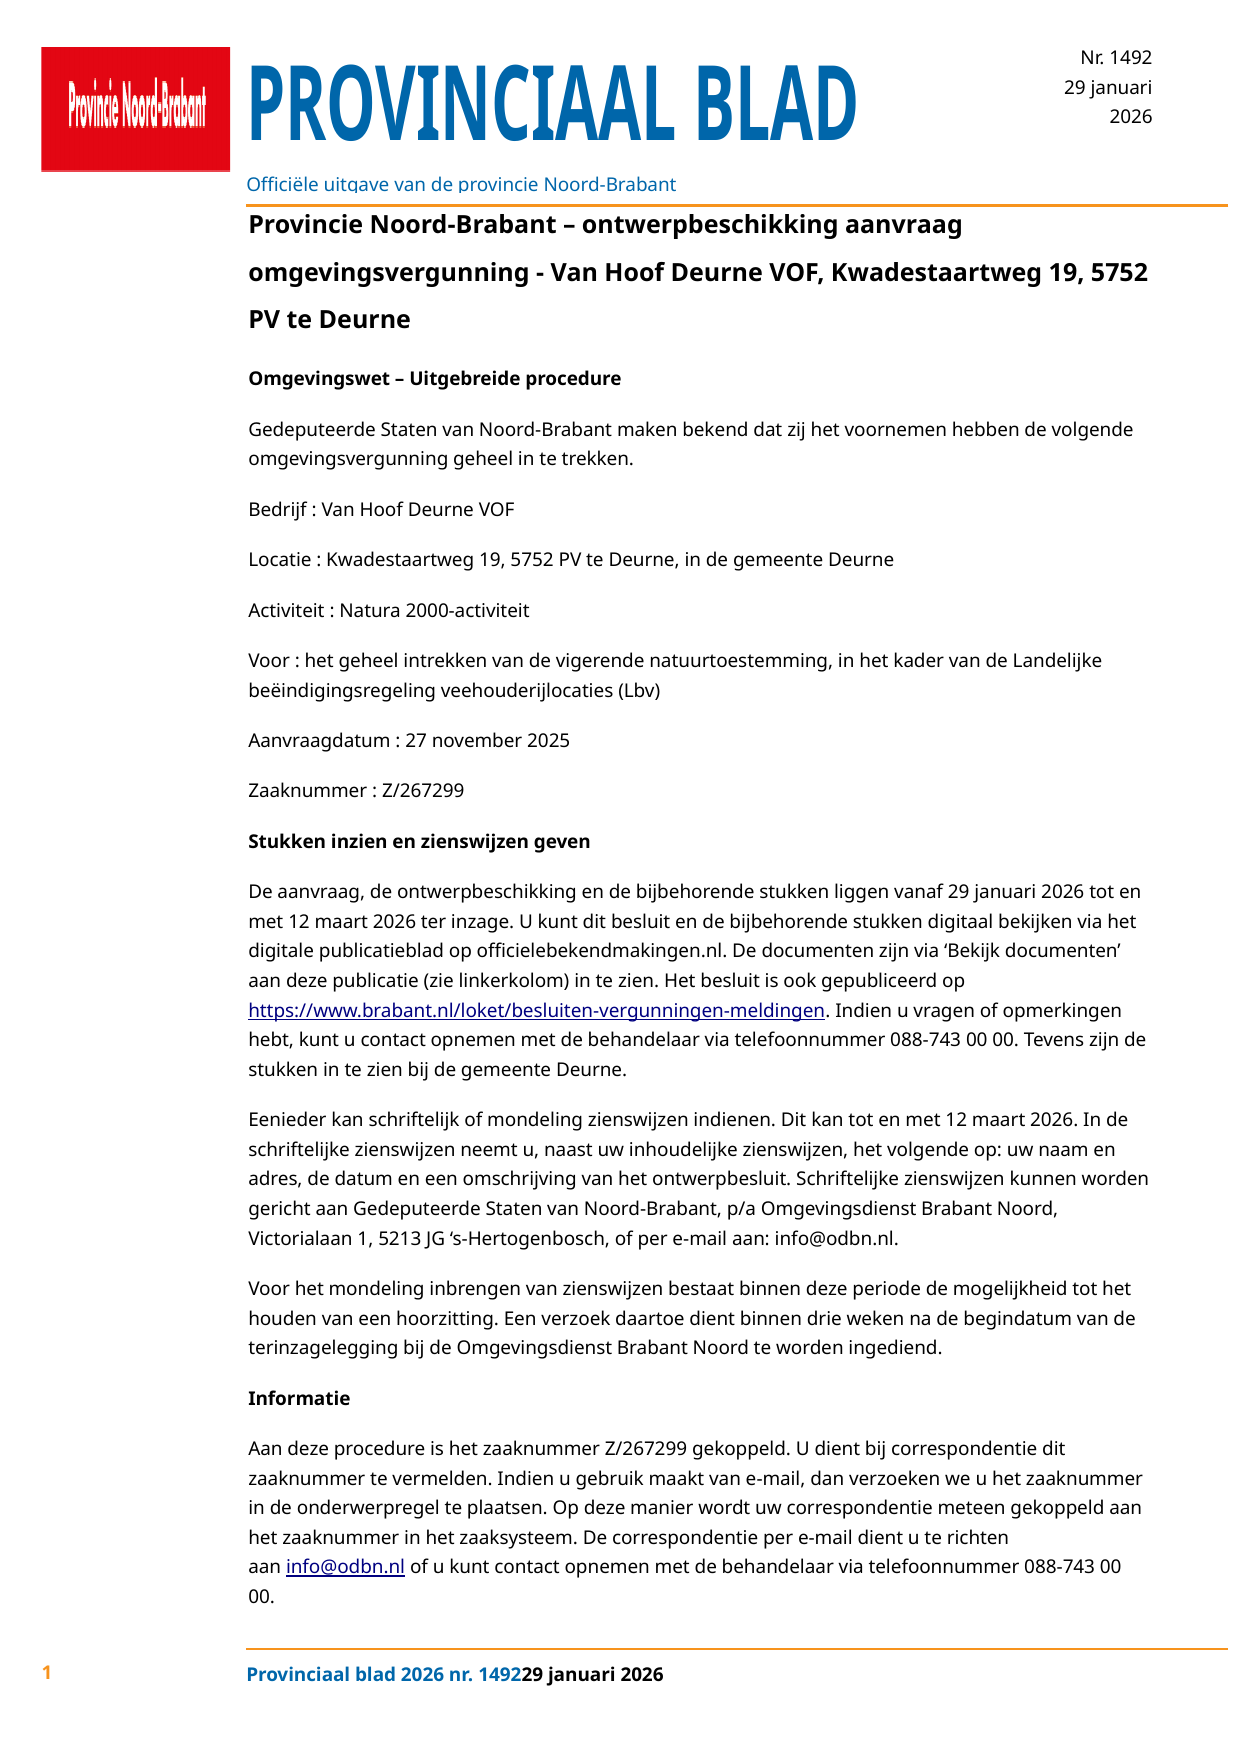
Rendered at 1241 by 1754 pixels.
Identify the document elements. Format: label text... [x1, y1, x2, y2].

text Voor het mondeling inbrengen van zienswijzen bestaat binnen deze periode de mogelijkheid tot het houden van een hoorzitting. Een verzoek daartoe dient binnen drie weken na de begindatum van de terinzagelegging bij de Omgevingsdienst Brabant Noord te worden ingediend. [248, 1275, 1152, 1360]
text Aan deze procedure is het zaaknummer Z/267299 gekoppeld. U dient bij correspondentie dit zaaknummer te vermelden. Indien u gebruik maakt van e-mail, dan verzoeken we u het zaaknummer in de onderwerpregel te plaatsen. Op deze manier wordt uw correspondentie meteen gekoppeld aan het zaaknummer in het zaaksysteem. De correspondentie per e-mail dient u te richten aan info@odbn.nl of u kunt contact opnemen met de behandelaar via telefoonnummer 088-743 00 00. [248, 1435, 1152, 1609]
text Informatie [248, 1385, 1152, 1410]
text Omgevingswet – Uitgebreide procedure [248, 366, 1152, 391]
text Zaaknummer : Z/267299 [248, 778, 1152, 803]
text Bedrijf : Van Hoof Deurne VOF [248, 496, 1152, 522]
text Eenieder kan schriftelijk of mondeling zienswijzen indienen. Dit kan tot en met 12 maart 2026. In de schriftelijke zienswijzen neemt u, naast uw inhoudelijke zienswijzen, het volgende op: uw naam en adres, de datum en een omschrijving van het ontwerpbesluit. Schriftelijke zienswijzen kunnen worden gericht aan Gedeputeerde Staten van Noord-Brabant, p/a Omgevingsdienst Brabant Noord, Victorialaan 1, 5213 JG ‘s-Hertogenbosch, of per e-mail aan: info@odbn.nl. [248, 1106, 1152, 1250]
text Provincie Noord-Brabant – ontwerpbeschikking aanvraag omgevingsvergunning - Van Hoof Deurne VOF, Kwadestaartweg 19, 5752 PV te Deurne [248, 207, 1152, 336]
text Aanvraagdatum : 27 november 2025 [248, 727, 1152, 753]
text Locatie : Kwadestaartweg 19, 5752 PV te Deurne, in de gemeente Deurne [248, 546, 1152, 572]
picture [41, 47, 231, 172]
text Voor : het geheel intrekken van de vigerende natuurtoestemming, in het kader van de Landelijke beëindigingsregeling veehouderijlocaties (Lbv) [248, 647, 1152, 702]
text Gedeputeerde Staten van Noord-Brabant maken bekend dat zij het voornemen hebben de volgende omgevingsvergunning geheel in te trekken. [248, 416, 1152, 471]
text Activiteit : Natura 2000-activiteit [248, 597, 1152, 622]
text Stukken inzien en zienswijzen geven [248, 828, 1152, 854]
text De aanvraag, de ontwerpbeschikking en de bijbehorende stukken liggen vanaf 29 januari 2026 tot en met 12 maart 2026 ter inzage. U kunt dit besluit en de bijbehorende stukken digitaal bekijken via het digitale publicatieblad op officielebekendmakingen.nl. De documenten zijn via ‘Bekijk documenten’ aan deze publicatie (zie linkerkolom) in te zien. Het besluit is ook gepubliceerd op https://www.brabant.nl/loket/besluiten-vergunningen-meldingen. Indien u vragen of opmerkingen hebt, kunt u contact opnemen met de behandelaar via telefoonnummer 088-743 00 00. Tevens zijn de stukken in te zien bij de gemeente Deurne. [248, 878, 1152, 1082]
